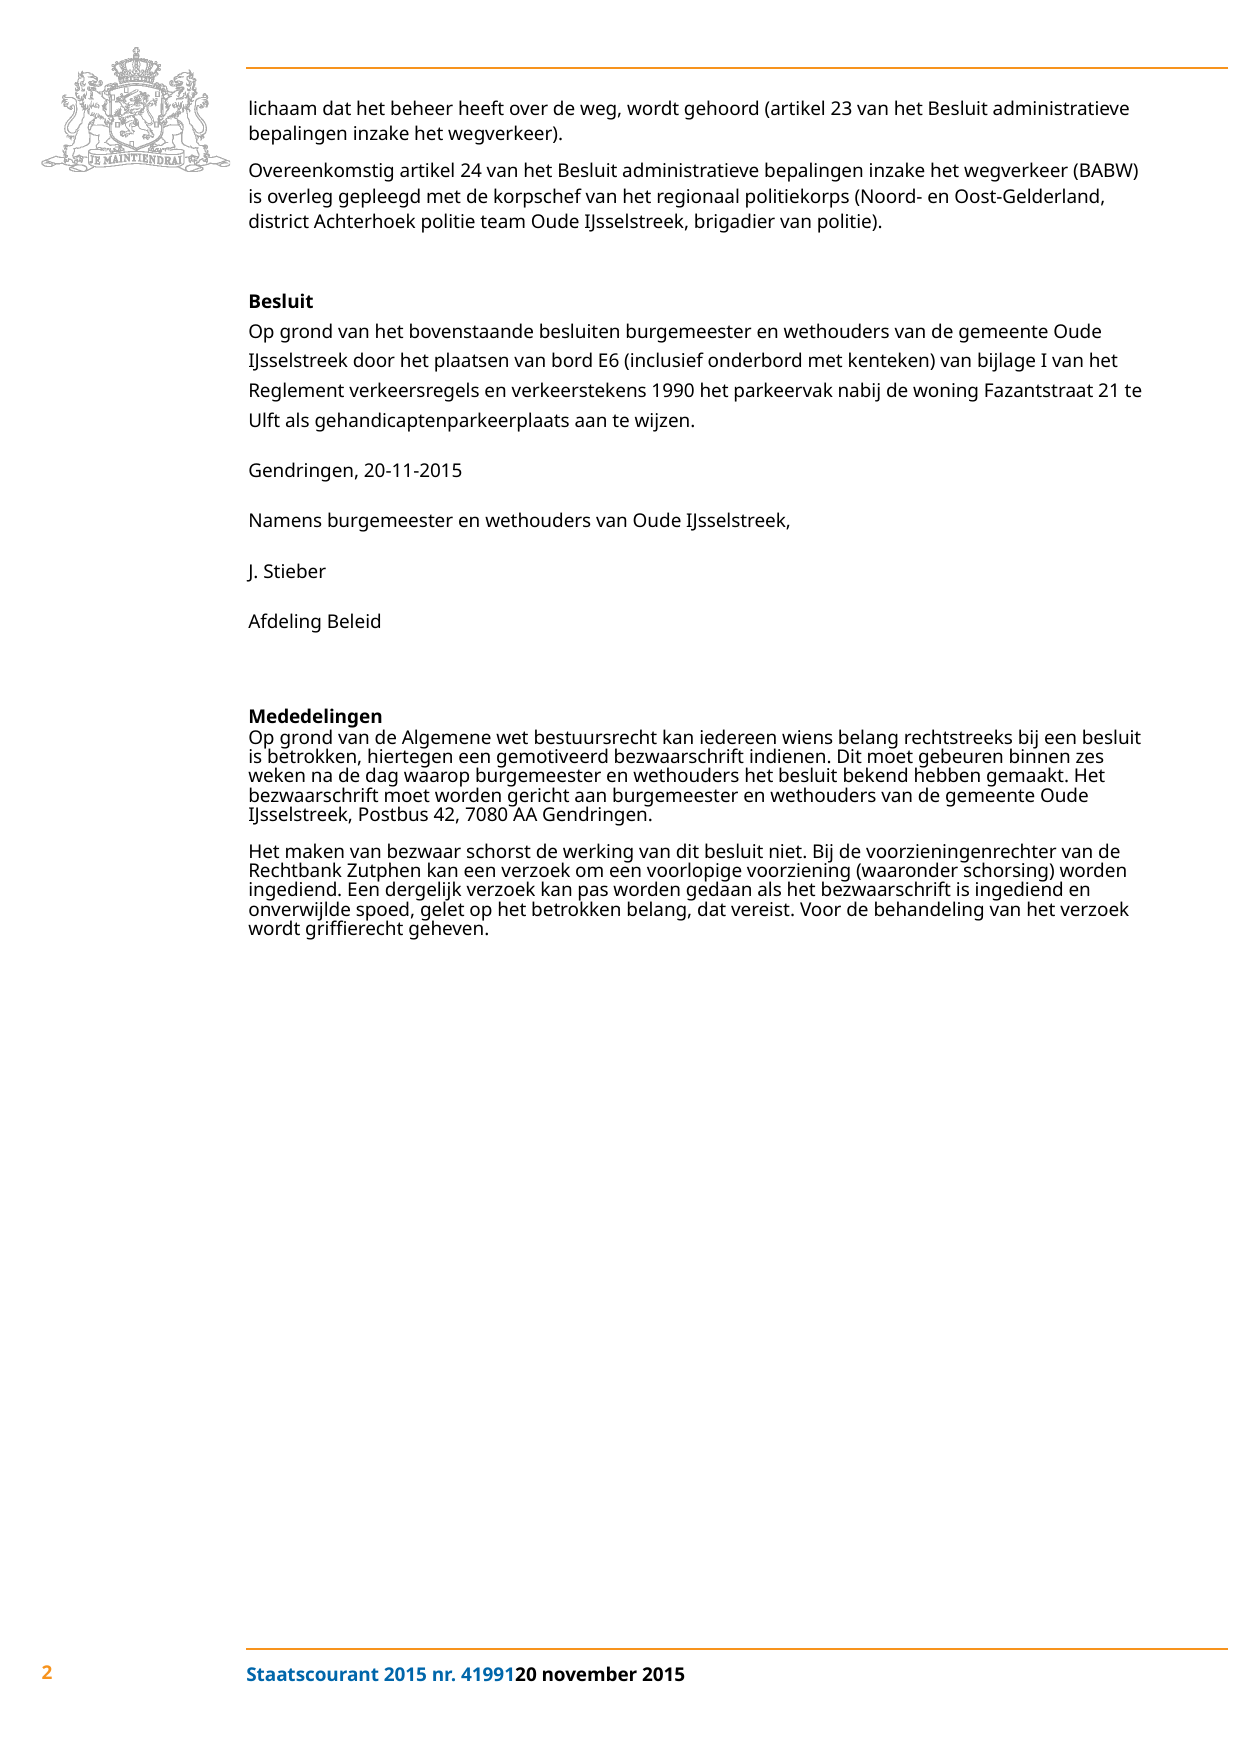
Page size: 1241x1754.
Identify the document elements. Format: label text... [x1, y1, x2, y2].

text Namens burgemeester en wethouders van Oude IJsselstreek, [248, 508, 1152, 533]
text Het maken van bezwaar schorst de werking van dit besluit niet. Bij de voorzieningenrechter van de Rechtbank Zutphen kan een verzoek om een voorlopige voorziening (waaronder schorsing) worden ingediend. Een dergelijk verzoek kan pas worden gedaan als het bezwaarschrift is ingediend en onverwijlde spoed, gelet op het betrokken belang, dat vereist. Voor de behandeling van het verzoek wordt griffierecht geheven. [248, 843, 1152, 939]
text Mededelingen [248, 703, 1152, 729]
text Op grond van het bovenstaande besluiten burgemeester en wethouders van de gemeente Oude IJsselstreek door het plaatsen van bord E6 (inclusief onderbord met kenteken) van bijlage I van het Reglement verkeersregels en verkeerstekens 1990 het parkeervak nabij de woning Fazantstraat 21 te Ulft als gehandicaptenparkeerplaats aan te wijzen. [248, 318, 1152, 432]
text lichaam dat het beheer heeft over de weg, wordt gehoord (artikel 23 van het Besluit administratieve bepalingen inzake het wegverkeer). [248, 95, 1152, 146]
text Afdeling Beleid [248, 608, 1152, 634]
text Overeenkomstig artikel 24 van het Besluit administratieve bepalingen inzake het wegverkeer (BABW) is overleg gepleegd met de korpschef van het regionaal politiekorps (Noord- en Oost-Gelderland, district Achterhoek politie team Oude IJsselstreek, brigadier van politie). [248, 157, 1152, 234]
text J. Stieber [248, 558, 1152, 584]
text Op grond van de Algemene wet bestuursrecht kan iedereen wiens belang rechtstreeks bij een besluit is betrokken, hiertegen een gemotiveerd bezwaarschrift indienen. Dit moet gebeuren binnen zes weken na de dag waarop burgemeester en wethouders het besluit bekend hebben gemaakt. Het bezwaarschrift moet worden gericht aan burgemeester en wethouders van de gemeente Oude IJsselstreek, Postbus 42, 7080 AA Gendringen. [248, 729, 1152, 825]
picture [41, 47, 231, 172]
text Besluit [248, 288, 1152, 314]
text Gendringen, 20-11-2015 [248, 457, 1152, 483]
